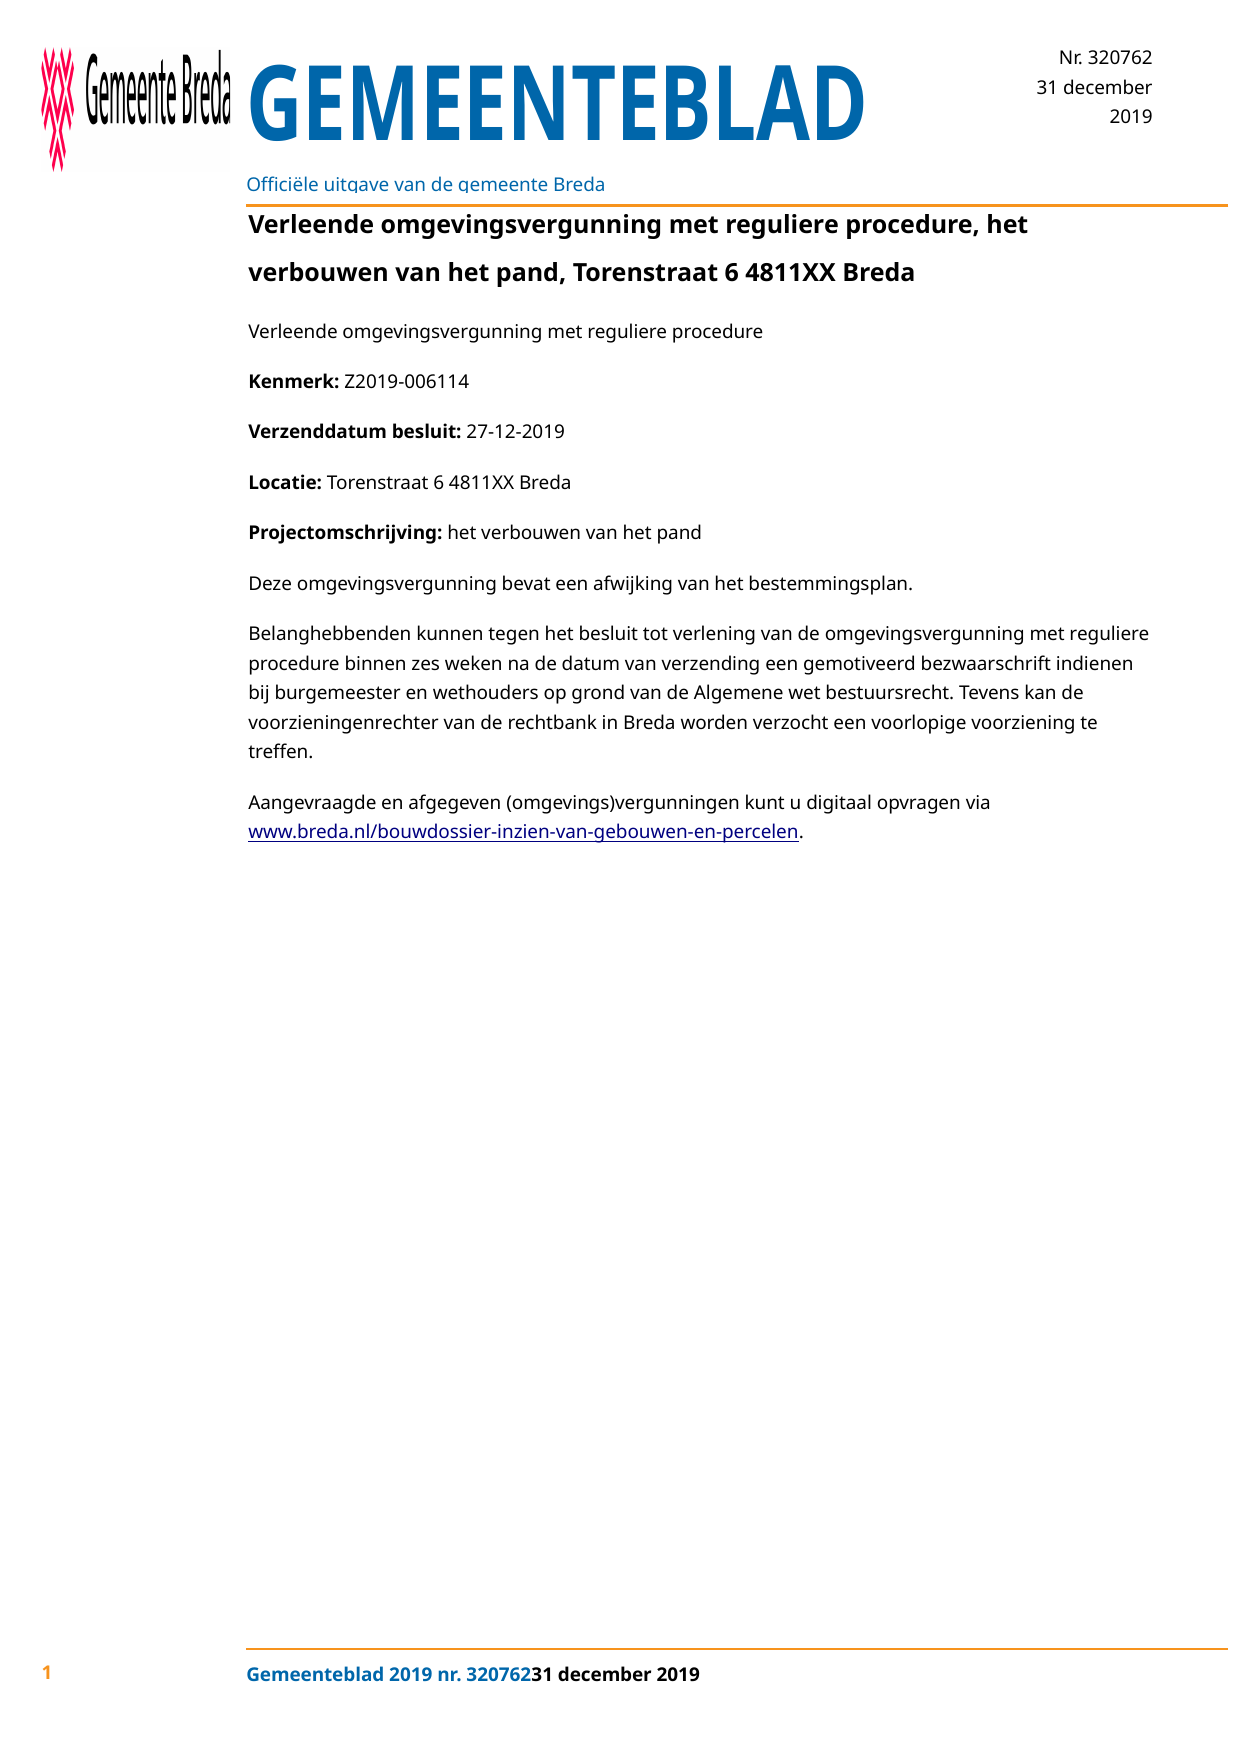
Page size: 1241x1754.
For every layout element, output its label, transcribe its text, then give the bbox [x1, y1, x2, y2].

text Verzenddatum besluit: 27-12-2019 [248, 419, 1152, 444]
text Verleende omgevingsvergunning met reguliere procedure, het verbouwen van het pand, Torenstraat 6 4811XX Breda [248, 207, 1152, 288]
text Kenmerk: Z2019-006114 [248, 368, 1152, 394]
text Locatie: Torenstraat 6 4811XX Breda [248, 469, 1152, 495]
picture [41, 47, 231, 172]
text Aangevraagde en afgegeven (omgevings)vergunningen kunt u digitaal opvragen via www.breda.nl/bouwdossier-inzien-van-gebouwen-en-percelen. [248, 789, 1152, 844]
text Projectomschrijving: het verbouwen van het pand [248, 519, 1152, 545]
text Belanghebbenden kunnen tegen het besluit tot verlening van de omgevingsvergunning met reguliere procedure binnen zes weken na de datum van verzending een gemotiveerd bezwaarschrift indienen bij burgemeester en wethouders op grond van de Algemene wet bestuursrecht. Tevens kan de voorzieningenrechter van de rechtbank in Breda worden verzocht een voorlopige voorziening te treffen. [248, 620, 1152, 764]
text Verleende omgevingsvergunning met reguliere procedure [248, 318, 1152, 344]
text Deze omgevingsvergunning bevat een afwijking van het bestemmingsplan. [248, 570, 1152, 596]
